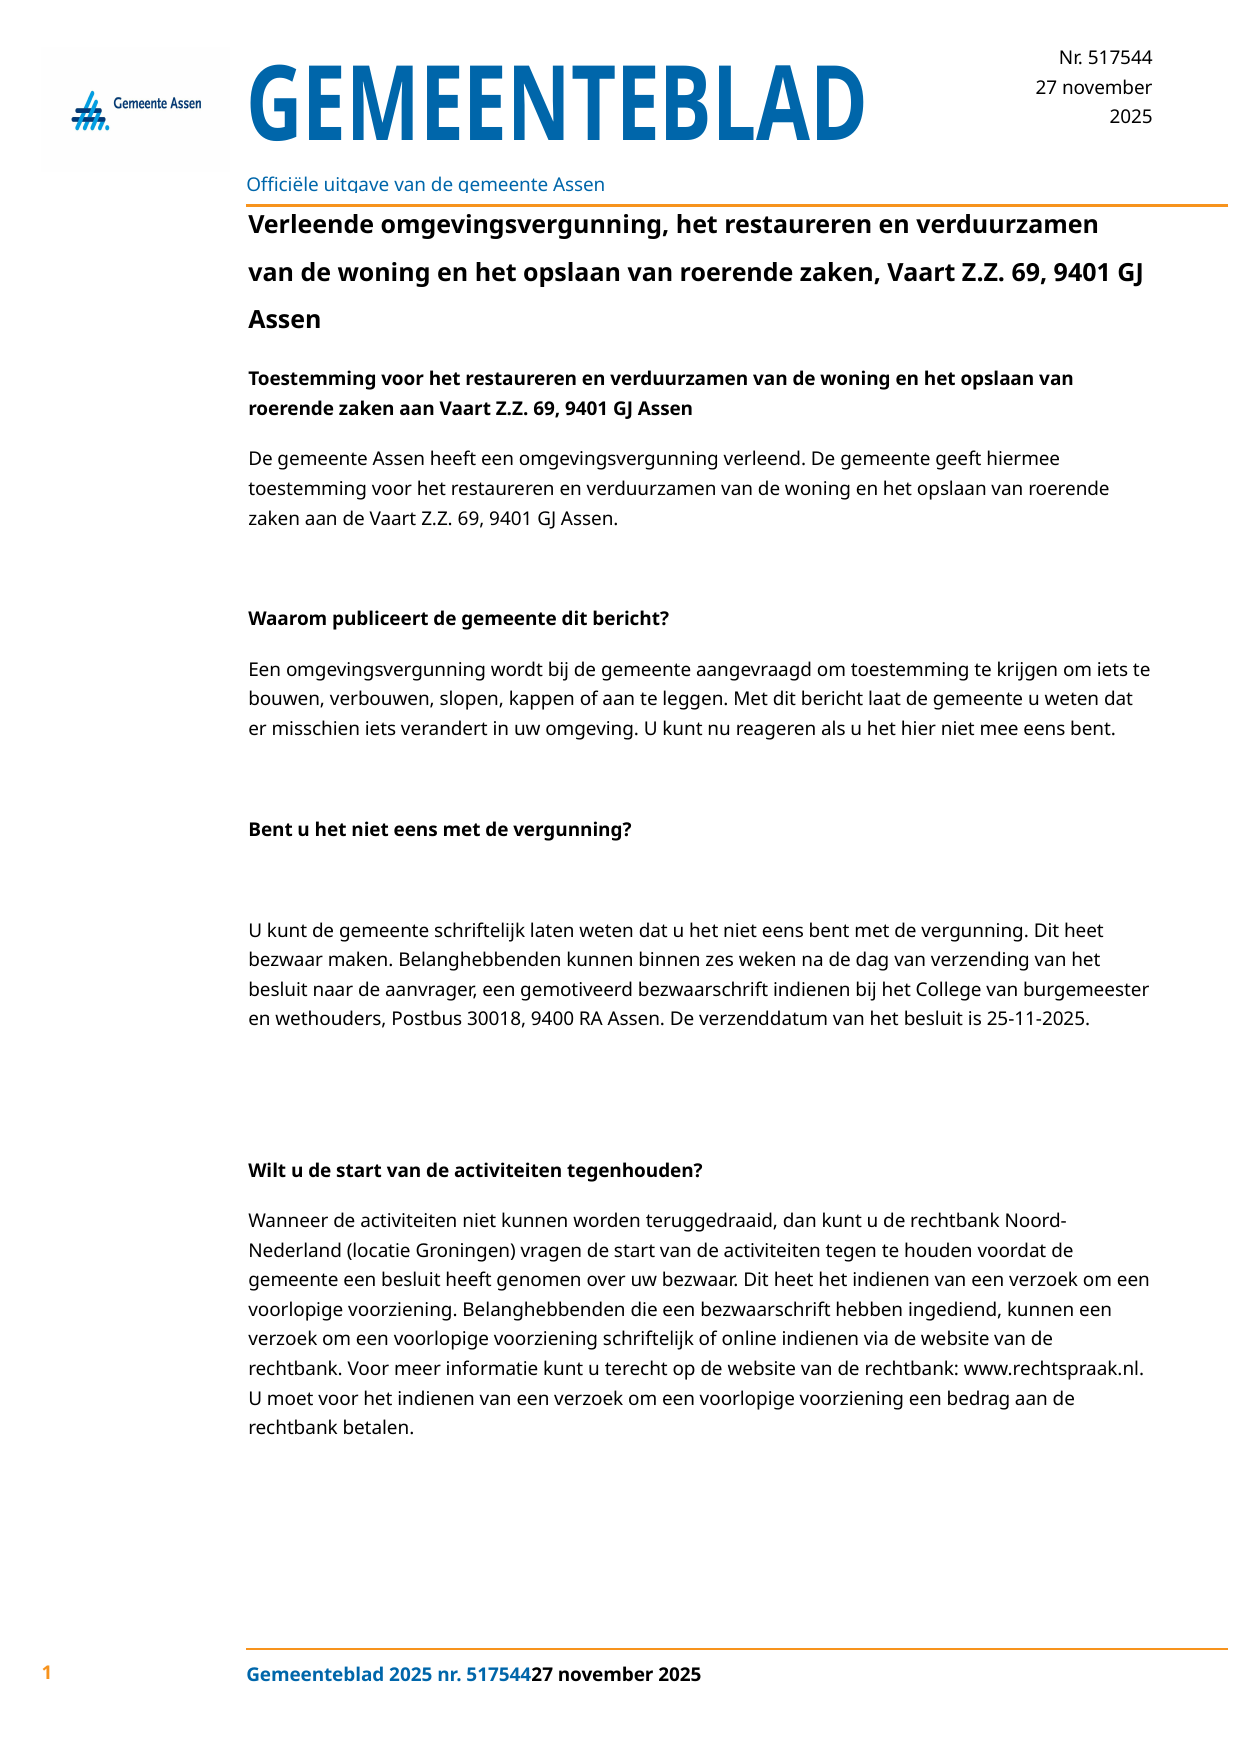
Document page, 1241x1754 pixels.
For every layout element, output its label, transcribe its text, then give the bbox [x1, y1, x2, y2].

text Wanneer de activiteiten niet kunnen worden teruggedraaid, dan kunt u de rechtbank Noord-Nederland (locatie Groningen) vragen de start van de activiteiten tegen te houden voordat de gemeente een besluit heeft genomen over uw bezwaar. Dit heet het indienen van een verzoek om een voorlopige voorziening. Belanghebbenden die een bezwaarschrift hebben ingediend, kunnen een verzoek om een voorlopige voorziening schriftelijk of online indienen via de website van de rechtbank. Voor meer informatie kunt u terecht op de website van de rechtbank: www.rechtspraak.nl. U moet voor het indienen van een verzoek om een voorlopige voorziening een bedrag aan de rechtbank betalen. [248, 1207, 1152, 1440]
text Een omgevingsvergunning wordt bij de gemeente aangevraagd om toestemming te krijgen om iets te bouwen, verbouwen, slopen, kappen of aan te leggen. Met dit bericht laat de gemeente u weten dat er misschien iets verandert in uw omgeving. U kunt nu reageren als u het hier niet mee eens bent. [248, 656, 1152, 741]
text Verleende omgevingsvergunning, het restaureren en verduurzamen van de woning en het opslaan van roerende zaken, Vaart Z.Z. 69, 9401 GJ Assen [248, 207, 1152, 336]
text U kunt de gemeente schriftelijk laten weten dat u het niet eens bent met de vergunning. Dit heet bezwaar maken. Belanghebbenden kunnen binnen zes weken na de dag van verzending van het besluit naar de aanvrager, een gemotiveerd bezwaarschrift indienen bij het College van burgemeester en wethouders, Postbus 30018, 9400 RA Assen. De verzenddatum van het besluit is 25-11-2025. [248, 917, 1152, 1031]
text Toestemming voor het restaureren en verduurzamen van de woning en het opslaan van roerende zaken aan Vaart Z.Z. 69, 9401 GJ Assen [248, 366, 1152, 421]
picture [41, 47, 231, 172]
text Waarom publiceert de gemeente dit bericht? [248, 606, 1152, 631]
text Bent u het niet eens met de vergunning? [248, 816, 1152, 842]
text De gemeente Assen heeft een omgevingsvergunning verleend. De gemeente geeft hiermee toestemming voor het restaureren en verduurzamen van de woning en het opslaan van roerende zaken aan de Vaart Z.Z. 69, 9401 GJ Assen. [248, 446, 1152, 530]
text Wilt u de start van de activiteiten tegenhouden? [248, 1157, 1152, 1182]
